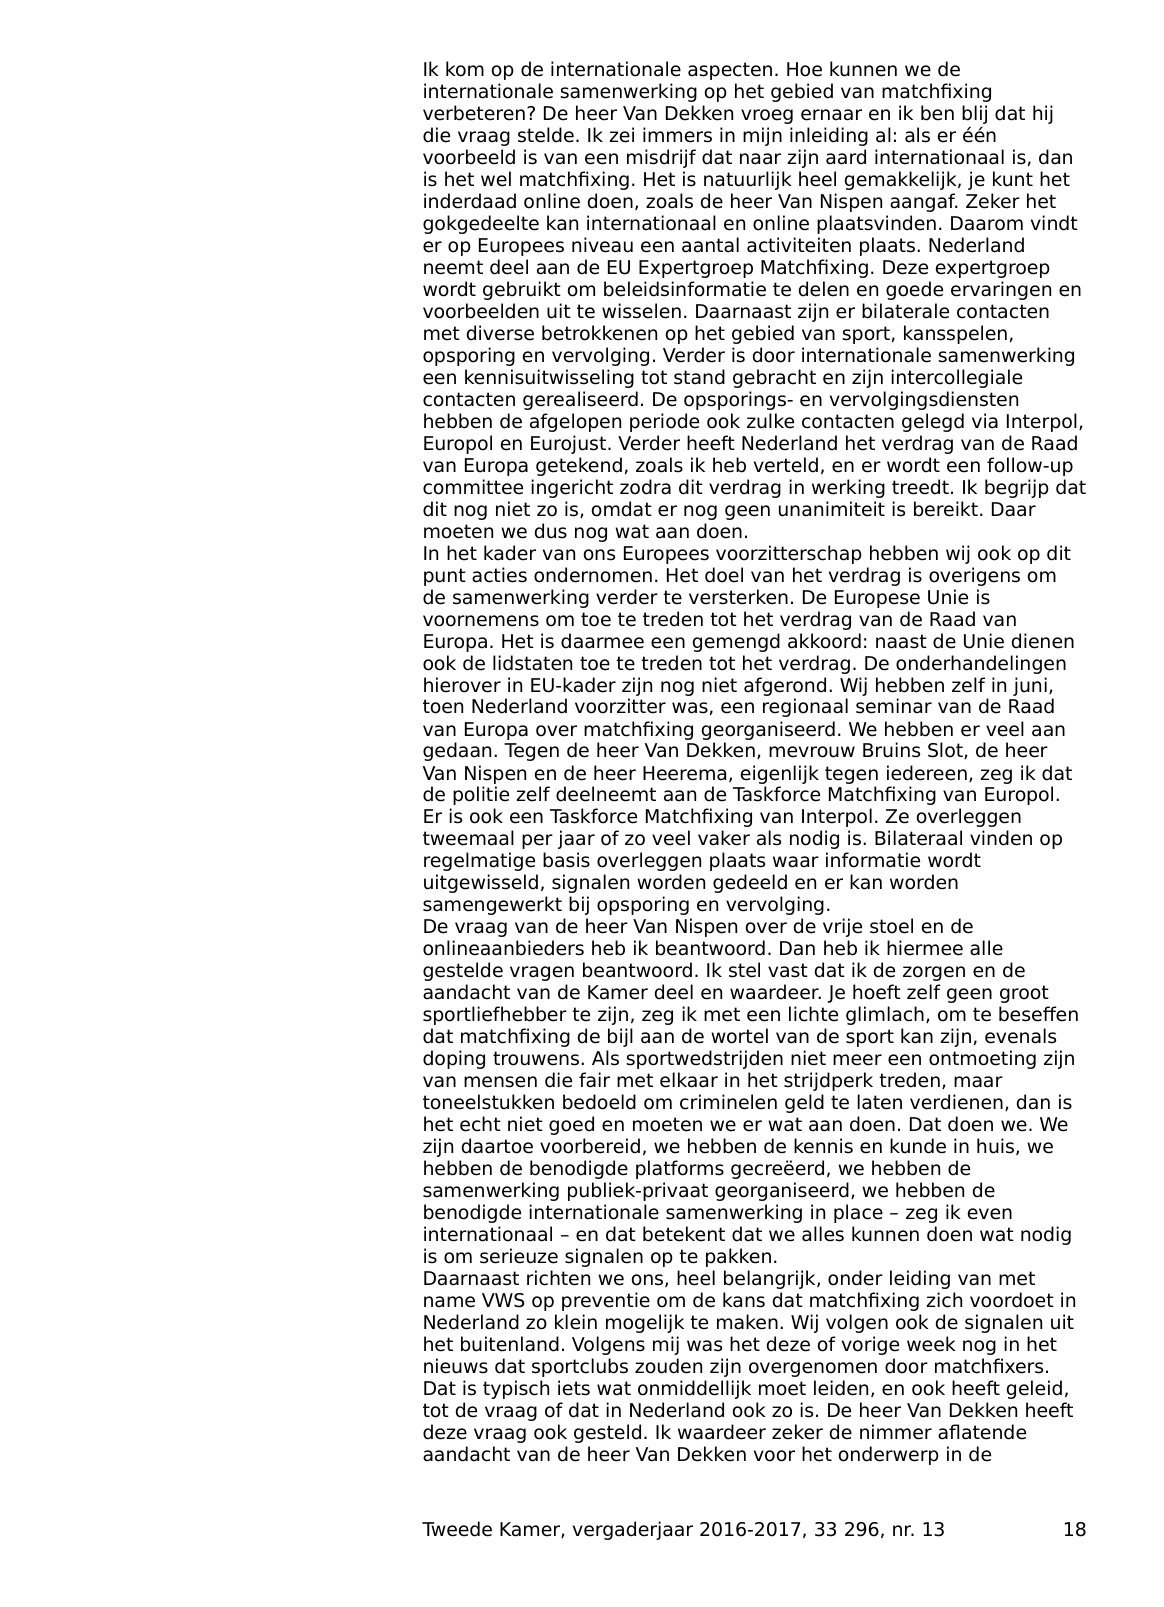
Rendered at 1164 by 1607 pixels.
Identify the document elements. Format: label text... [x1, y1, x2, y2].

text De vraag van de heer Van Nispen over de vrije stoel en de onlineaanbieders heb ik beantwoord. Dan heb ik hiermee alle gestelde vragen beantwoord. Ik stel vast dat ik de zorgen en de aandacht van de Kamer deel en waardeer. Je hoeft zelf geen groot sportliefhebber te zijn, zeg ik met een lichte glimlach, om te beseffen dat matchfixing de bijl aan de wortel van de sport kan zijn, evenals doping trouwens. Als sportwedstrijden niet meer een ontmoeting zijn van mensen die fair met elkaar in het strijdperk treden, maar toneelstukken bedoeld om criminelen geld te laten verdienen, dan is het echt niet goed en moeten we er wat aan doen. Dat doen we. We zijn daartoe voorbereid, we hebben de kennis en kunde in huis, we hebben de benodigde platforms gecreëerd, we hebben de samenwerking publiek-privaat georganiseerd, we hebben de benodigde internationale samenwerking in place – zeg ik even internationaal – en dat betekent dat we alles kunnen doen wat nodig is om serieuze signalen op te pakken. [422, 916, 1087, 1268]
text Daarnaast richten we ons, heel belangrijk, onder leiding van met name VWS op preventie om de kans dat matchfixing zich voordoet in Nederland zo klein mogelijk te maken. Wij volgen ook de signalen uit het buitenland. Volgens mij was het deze of vorige week nog in het nieuws dat sportclubs zouden zijn overgenomen door matchfixers. Dat is typisch iets wat onmiddellijk moet leiden, en ook heeft geleid, tot de vraag of dat in Nederland ook zo is. De heer Van Dekken heeft deze vraag ook gesteld. Ik waardeer zeker de nimmer aflatende aandacht van de heer Van Dekken voor het onderwerp in de [422, 1268, 1087, 1466]
text Ik kom op de internationale aspecten. Hoe kunnen we de internationale samenwerking op het gebied van matchfixing verbeteren? De heer Van Dekken vroeg ernaar en ik ben blij dat hij die vraag stelde. Ik zei immers in mijn inleiding al: als er één voorbeeld is van een misdrijf dat naar zijn aard internationaal is, dan is het wel matchfixing. Het is natuurlijk heel gemakkelijk, je kunt het inderdaad online doen, zoals de heer Van Nispen aangaf. Zeker het gokgedeelte kan internationaal en online plaatsvinden. Daarom vindt er op Europees niveau een aantal activiteiten plaats. Nederland neemt deel aan de EU Expertgroep Matchfixing. Deze expertgroep wordt gebruikt om beleidsinformatie te delen en goede ervaringen en voorbeelden uit te wisselen. Daarnaast zijn er bilaterale contacten met diverse betrokkenen op het gebied van sport, kansspelen, opsporing en vervolging. Verder is door internationale samenwerking een kennisuitwisseling tot stand gebracht en zijn intercollegiale contacten gerealiseerd. De opsporings- en vervolgingsdiensten hebben de afgelopen periode ook zulke contacten gelegd via Interpol, Europol en Eurojust. Verder heeft Nederland het verdrag van de Raad van Europa getekend, zoals ik heb verteld, en er wordt een follow-up committee ingericht zodra dit verdrag in werking treedt. Ik begrijp dat dit nog niet zo is, omdat er nog geen unanimiteit is bereikt. Daar moeten we dus nog wat aan doen. [422, 59, 1087, 543]
text In het kader van ons Europees voorzitterschap hebben wij ook op dit punt acties ondernomen. Het doel van het verdrag is overigens om de samenwerking verder te versterken. De Europese Unie is voornemens om toe te treden tot het verdrag van de Raad van Europa. Het is daarmee een gemengd akkoord: naast de Unie dienen ook de lidstaten toe te treden tot het verdrag. De onderhandelingen hierover in EU-kader zijn nog niet afgerond. Wij hebben zelf in juni, toen Nederland voorzitter was, een regionaal seminar van de Raad van Europa over matchfixing georganiseerd. We hebben er veel aan gedaan. Tegen de heer Van Dekken, mevrouw Bruins Slot, de heer Van Nispen en de heer Heerema, eigenlijk tegen iedereen, zeg ik dat de politie zelf deelneemt aan de Taskforce Matchfixing van Europol. Er is ook een Taskforce Matchfixing van Interpol. Ze overleggen tweemaal per jaar of zo veel vaker als nodig is. Bilateraal vinden op regelmatige basis overleggen plaats waar informatie wordt uitgewisseld, signalen worden gedeeld en er kan worden samengewerkt bij opsporing en vervolging. [422, 543, 1087, 916]
